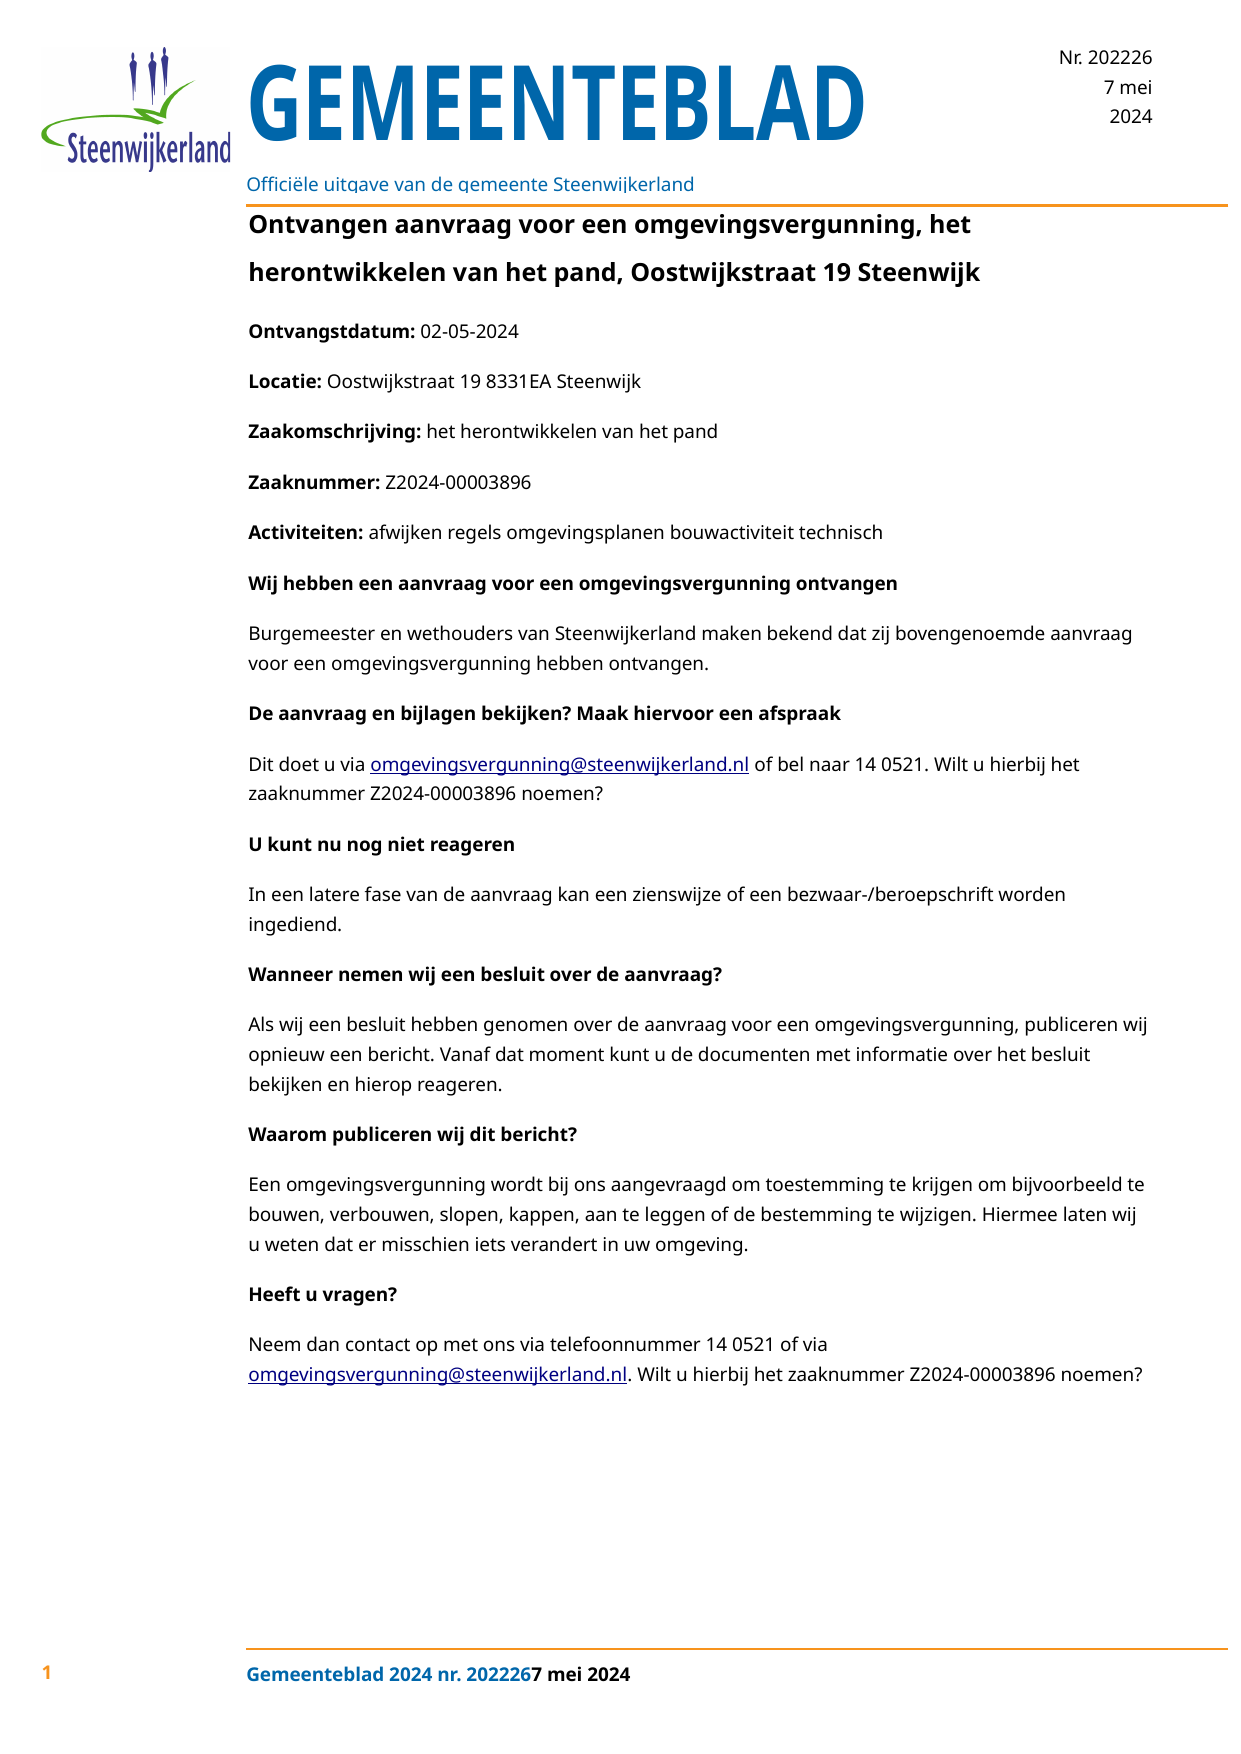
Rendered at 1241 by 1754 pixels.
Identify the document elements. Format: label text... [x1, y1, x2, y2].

text De aanvraag en bijlagen bekijken? Maak hiervoor een afspraak [248, 700, 1152, 726]
picture [41, 47, 231, 172]
text Activiteiten: afwijken regels omgevingsplanen bouwactiviteit technisch [248, 519, 1152, 545]
text Waarom publiceren wij dit bericht? [248, 1121, 1152, 1147]
text Burgemeester en wethouders van Steenwijkerland maken bekend dat zij bovengenoemde aanvraag voor een omgevingsvergunning hebben ontvangen. [248, 620, 1152, 676]
text Wanneer nemen wij een besluit over de aanvraag? [248, 961, 1152, 987]
text In een latere fase van de aanvraag kan een zienswijze of een bezwaar-/beroepschrift worden ingediend. [248, 881, 1152, 937]
text U kunt nu nog niet reageren [248, 831, 1152, 857]
text Een omgevingsvergunning wordt bij ons aangevraagd om toestemming te krijgen om bijvoorbeeld te bouwen, verbouwen, slopen, kappen, aan te leggen of de bestemming te wijzigen. Hiermee laten wij u weten dat er misschien iets verandert in uw omgeving. [248, 1172, 1152, 1257]
text Heeft u vragen? [248, 1281, 1152, 1307]
text Zaakomschrijving: het herontwikkelen van het pand [248, 419, 1152, 444]
text Wij hebben een aanvraag voor een omgevingsvergunning ontvangen [248, 570, 1152, 596]
text Locatie: Oostwijkstraat 19 8331EA Steenwijk [248, 368, 1152, 394]
text Dit doet u via omgevingsvergunning@steenwijkerland.nl of bel naar 14 0521. Wilt u hierbij het zaaknummer Z2024-00003896 noemen? [248, 751, 1152, 806]
text Ontvangen aanvraag voor een omgevingsvergunning, het herontwikkelen van het pand, Oostwijkstraat 19 Steenwijk [248, 207, 1152, 288]
text Zaaknummer: Z2024-00003896 [248, 469, 1152, 495]
text Neem dan contact op met ons via telefoonnummer 14 0521 of via omgevingsvergunning@steenwijkerland.nl. Wilt u hierbij het zaaknummer Z2024-00003896 noemen? [248, 1332, 1152, 1387]
text Als wij een besluit hebben genomen over de aanvraag voor een omgevingsvergunning, publiceren wij opnieuw een bericht. Vanaf dat moment kunt u de documenten met informatie over het besluit bekijken en hierop reageren. [248, 1012, 1152, 1097]
text Ontvangstdatum: 02-05-2024 [248, 318, 1152, 344]
